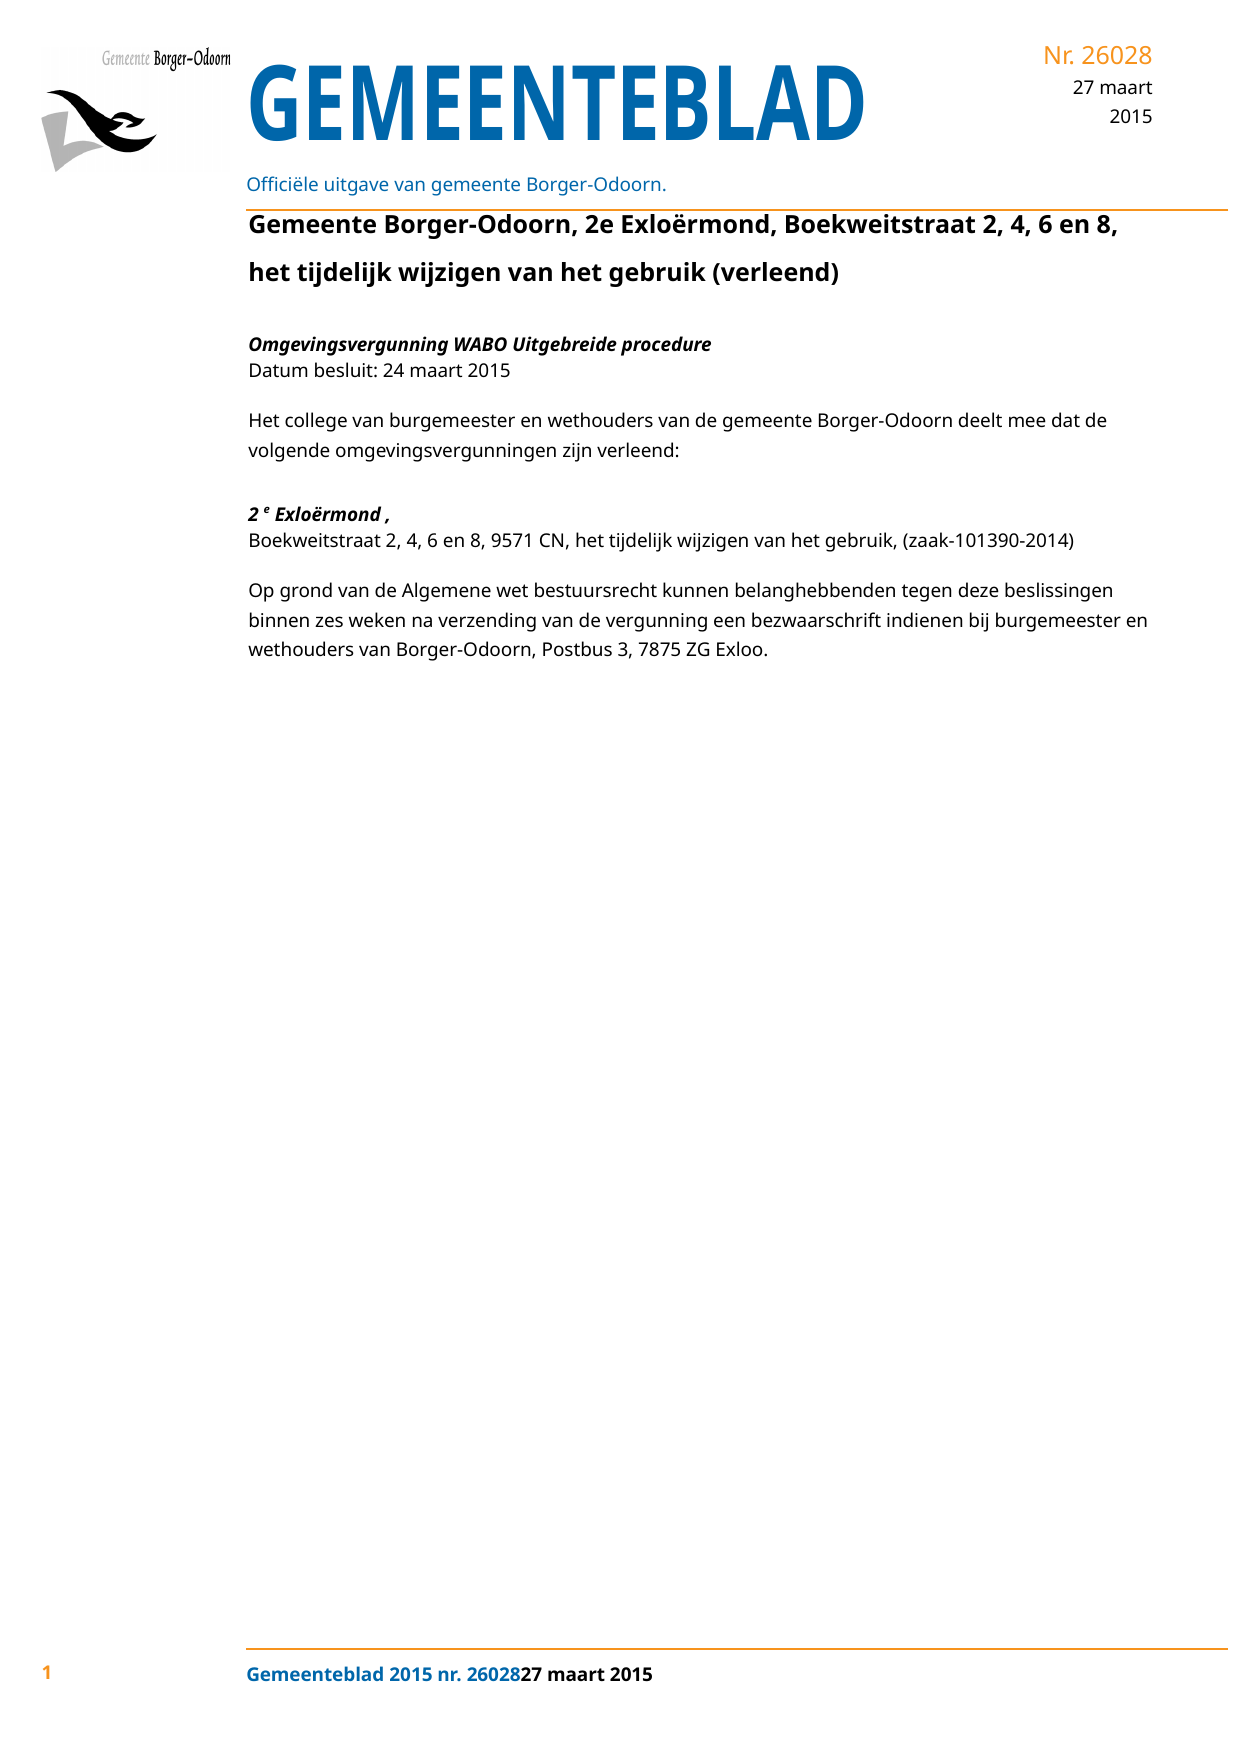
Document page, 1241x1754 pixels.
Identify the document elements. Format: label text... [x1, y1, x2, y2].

text 2 e Exloërmond , [248, 501, 1152, 527]
text Op grond van de Algemene wet bestuursrecht kunnen belanghebbenden tegen deze beslissingen binnen zes weken na verzending van de vergunning een bezwaarschrift indienen bij burgemeester en wethouders van Borger-Odoorn, Postbus 3, 7875 ZG Exloo. [248, 577, 1152, 662]
text Omgevingsvergunning WABO Uitgebreide procedure [248, 331, 1152, 357]
text Boekweitstraat 2, 4, 6 en 8, 9571 CN, het tijdelijk wijzigen van het gebruik, (zaak-101390-2014) [248, 527, 1152, 553]
text Datum besluit: 24 maart 2015 [248, 357, 1152, 383]
picture [41, 47, 231, 172]
text Gemeente Borger-Odoorn, 2e Exloërmond, Boekweitstraat 2, 4, 6 en 8, het tijdelijk wijzigen van het gebruik (verleend) [248, 211, 1152, 288]
text Het college van burgemeester en wethouders van de gemeente Borger-Odoorn deelt mee dat de volgende omgevingsvergunningen zijn verleend: [248, 408, 1152, 463]
